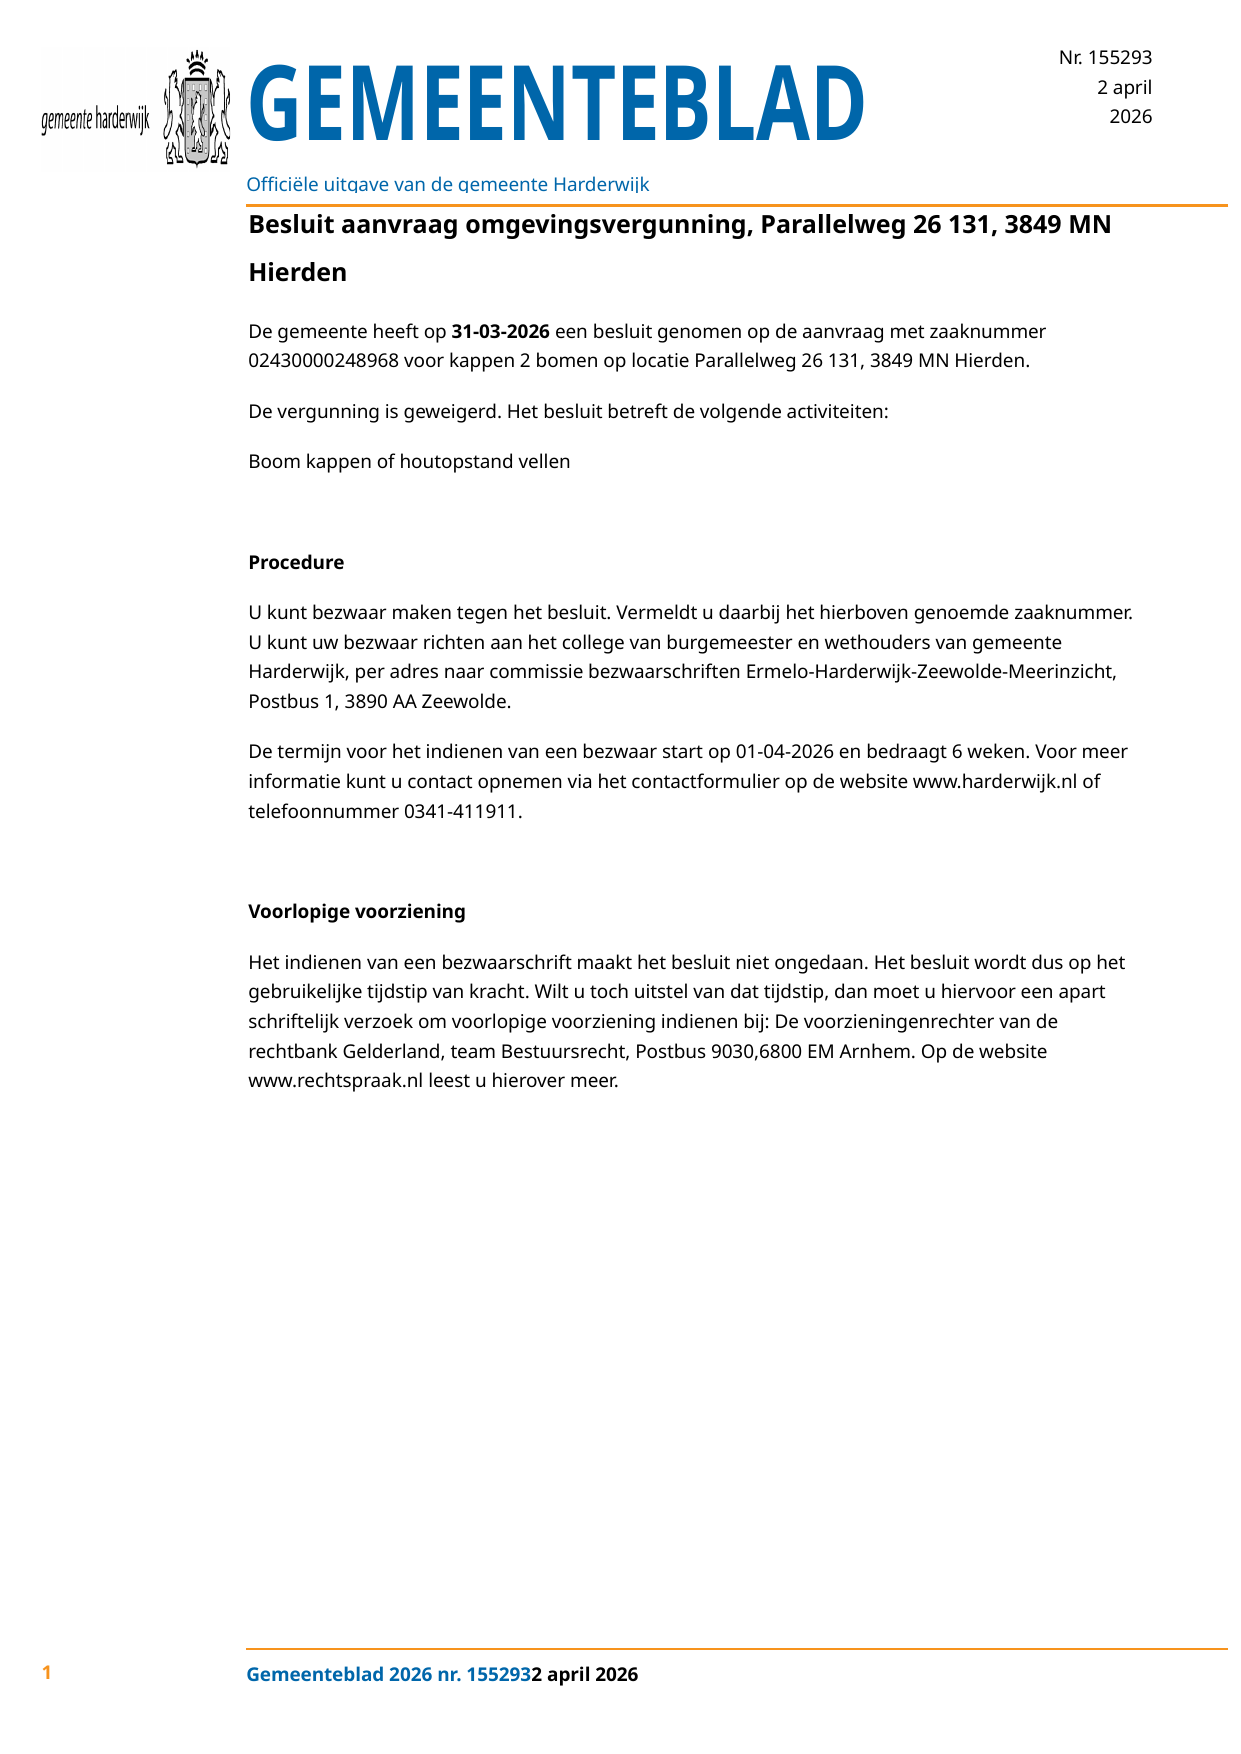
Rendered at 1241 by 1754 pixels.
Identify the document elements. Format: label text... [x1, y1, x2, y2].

text Procedure [248, 549, 1152, 575]
text De vergunning is geweigerd. Het besluit betreft de volgende activiteiten: [248, 398, 1152, 424]
text De gemeente heeft op 31-03-2026 een besluit genomen op de aanvraag met zaaknummer 02430000248968 voor kappen 2 bomen op locatie Parallelweg 26 131, 3849 MN Hierden. [248, 318, 1152, 373]
picture [41, 47, 231, 172]
text Besluit aanvraag omgevingsvergunning, Parallelweg 26 131, 3849 MN Hierden [248, 207, 1152, 288]
text Voorlopige voorziening [248, 899, 1152, 924]
text U kunt bezwaar maken tegen het besluit. Vermeldt u daarbij het hierboven genoemde zaaknummer. U kunt uw bezwaar richten aan het college van burgemeester en wethouders van gemeente Harderwijk, per adres naar commissie bezwaarschriften Ermelo-Harderwijk-Zeewolde-Meerinzicht, Postbus 1, 3890 AA Zeewolde. [248, 599, 1152, 714]
text Het indienen van een bezwaarschrift maakt het besluit niet ongedaan. Het besluit wordt dus op het gebruikelijke tijdstip van kracht. Wilt u toch uitstel van dat tijdstip, dan moet u hiervoor een apart schriftelijk verzoek om voorlopige voorziening indienen bij: De voorzieningenrechter van de rechtbank Gelderland, team Bestuursrecht, Postbus 9030,6800 EM Arnhem. Op de website www.rechtspraak.nl leest u hierover meer. [248, 949, 1152, 1093]
text De termijn voor het indienen van een bezwaar start op 01-04-2026 en bedraagt 6 weken. Voor meer informatie kunt u contact opnemen via het contactformulier op de website www.harderwijk.nl of telefoonnummer 0341-411911. [248, 739, 1152, 824]
text Boom kappen of houtopstand vellen [248, 448, 1152, 474]
